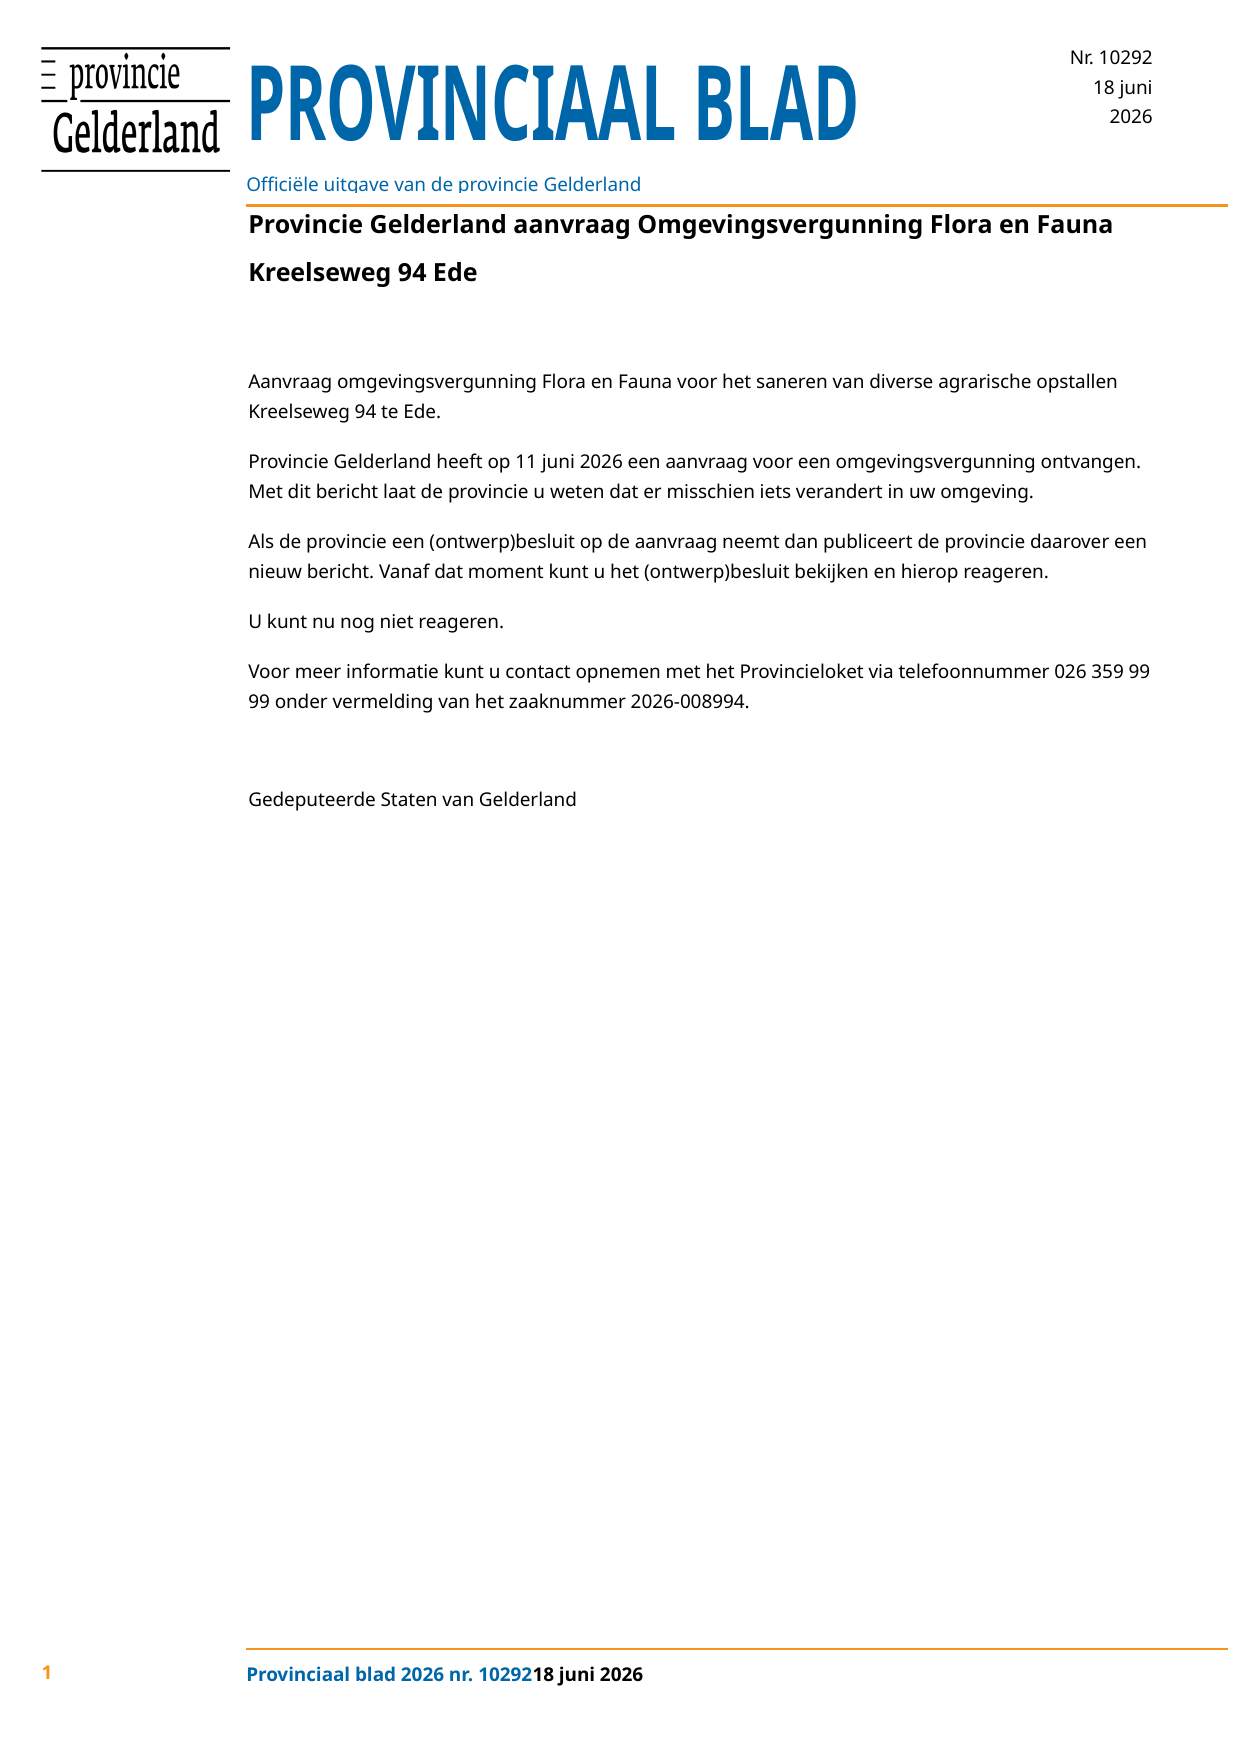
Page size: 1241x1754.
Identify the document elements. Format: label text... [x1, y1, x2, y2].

text Als de provincie een (ontwerp)besluit op de aanvraag neemt dan publiceert de provincie daarover een nieuw bericht. Vanaf dat moment kunt u het (ontwerp)besluit bekijken en hierop reageren. [248, 528, 1152, 584]
picture [41, 47, 231, 172]
text U kunt nu nog niet reageren. [248, 608, 1152, 634]
text Provincie Gelderland heeft op 11 juni 2026 een aanvraag voor een omgevingsvergunning ontvangen. Met dit bericht laat de provincie u weten dat er misschien iets verandert in uw omgeving. [248, 448, 1152, 504]
text Gedeputeerde Staten van Gelderland [248, 787, 1152, 812]
text Aanvraag omgevingsvergunning Flora en Fauna voor het saneren van diverse agrarische opstallen Kreelseweg 94 te Ede. [248, 368, 1152, 424]
text Provincie Gelderland aanvraag Omgevingsvergunning Flora en Fauna Kreelseweg 94 Ede [248, 207, 1152, 288]
text Voor meer informatie kunt u contact opnemen met het Provincieloket via telefoonnummer 026 359 99 99 onder vermelding van het zaaknummer 2026-008994. [248, 659, 1152, 714]
